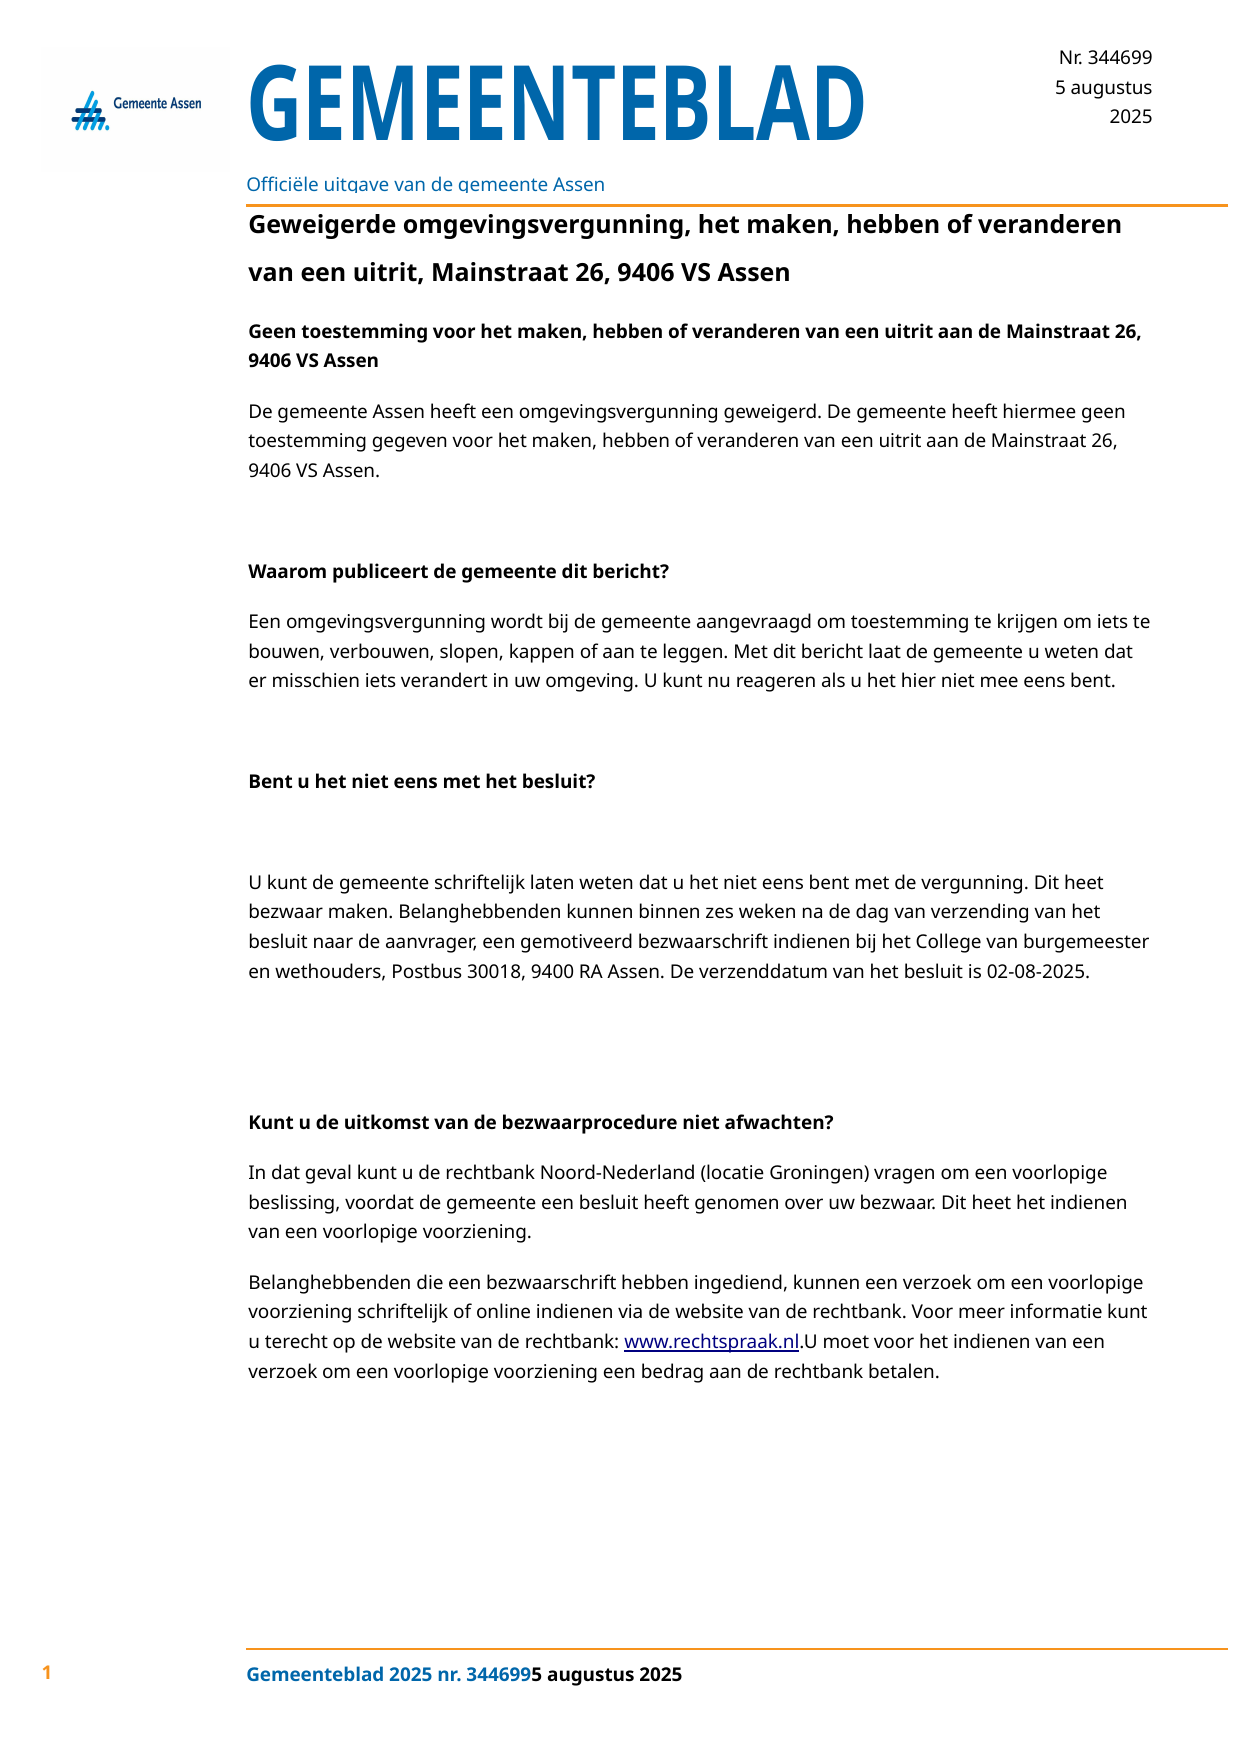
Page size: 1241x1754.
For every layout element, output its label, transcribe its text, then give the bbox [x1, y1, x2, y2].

text De gemeente Assen heeft een omgevingsvergunning geweigerd. De gemeente heeft hiermee geen toestemming gegeven voor het maken, hebben of veranderen van een uitrit aan de Mainstraat 26, 9406 VS Assen. [248, 398, 1152, 483]
text Geen toestemming voor het maken, hebben of veranderen van een uitrit aan de Mainstraat 26, 9406 VS Assen [248, 318, 1152, 373]
text Geweigerde omgevingsvergunning, het maken, hebben of veranderen van een uitrit, Mainstraat 26, 9406 VS Assen [248, 207, 1152, 288]
text U kunt de gemeente schriftelijk laten weten dat u het niet eens bent met de vergunning. Dit heet bezwaar maken. Belanghebbenden kunnen binnen zes weken na de dag van verzending van het besluit naar de aanvrager, een gemotiveerd bezwaarschrift indienen bij het College van burgemeester en wethouders, Postbus 30018, 9400 RA Assen. De verzenddatum van het besluit is 02-08-2025. [248, 869, 1152, 984]
picture [41, 47, 231, 172]
text Belanghebbenden die een bezwaarschrift hebben ingediend, kunnen een verzoek om een voorlopige voorziening schriftelijk of online indienen via de website van de rechtbank. Voor meer informatie kunt u terecht op de website van de rechtbank: www.rechtspraak.nl.U moet voor het indienen van een verzoek om een voorlopige voorziening een bedrag aan de rechtbank betalen. [248, 1269, 1152, 1384]
text Een omgevingsvergunning wordt bij de gemeente aangevraagd om toestemming te krijgen om iets te bouwen, verbouwen, slopen, kappen of aan te leggen. Met dit bericht laat de gemeente u weten dat er misschien iets verandert in uw omgeving. U kunt nu reageren als u het hier niet mee eens bent. [248, 608, 1152, 693]
text Waarom publiceert de gemeente dit bericht? [248, 558, 1152, 584]
text Kunt u de uitkomst van de bezwaarprocedure niet afwachten? [248, 1109, 1152, 1135]
text In dat geval kunt u de rechtbank Noord-Nederland (locatie Groningen) vragen om een voorlopige beslissing, voordat de gemeente een besluit heeft genomen over uw bezwaar. Dit heet het indienen van een voorlopige voorziening. [248, 1159, 1152, 1244]
text Bent u het niet eens met het besluit? [248, 768, 1152, 794]
